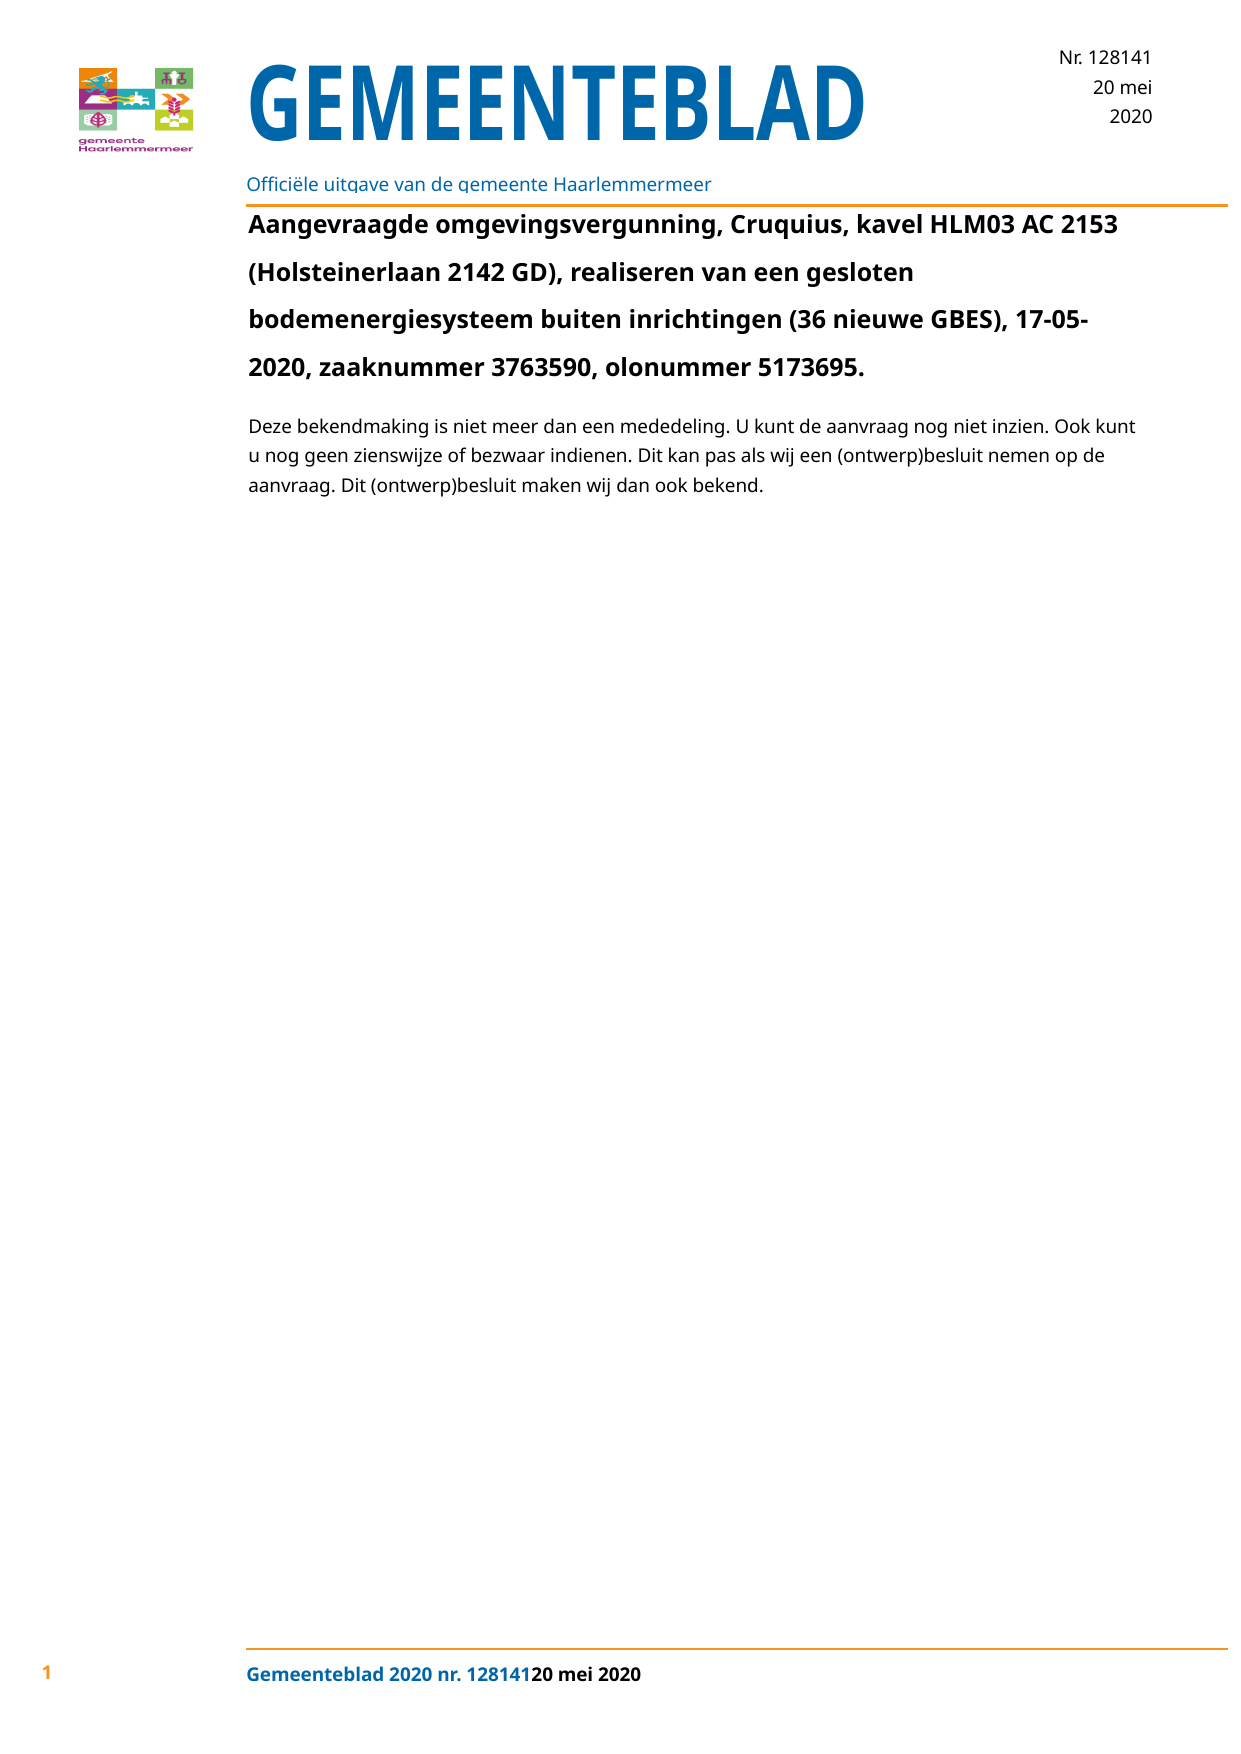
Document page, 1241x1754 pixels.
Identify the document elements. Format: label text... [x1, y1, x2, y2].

text Aangevraagde omgevingsvergunning, Cruquius, kavel HLM03 AC 2153 (Holsteinerlaan 2142 GD), realiseren van een gesloten bodemenergiesysteem buiten inrichtingen (36 nieuwe GBES), 17-05-2020, zaaknummer 3763590, olonummer 5173695. [248, 207, 1152, 384]
text Deze bekendmaking is niet meer dan een mededeling. U kunt de aanvraag nog niet inzien. Ook kunt u nog geen zienswijze of bezwaar indienen. Dit kan pas als wij een (ontwerp)besluit nemen op de aanvraag. Dit (ontwerp)besluit maken wij dan ook bekend. [248, 413, 1152, 498]
picture [41, 47, 231, 172]
